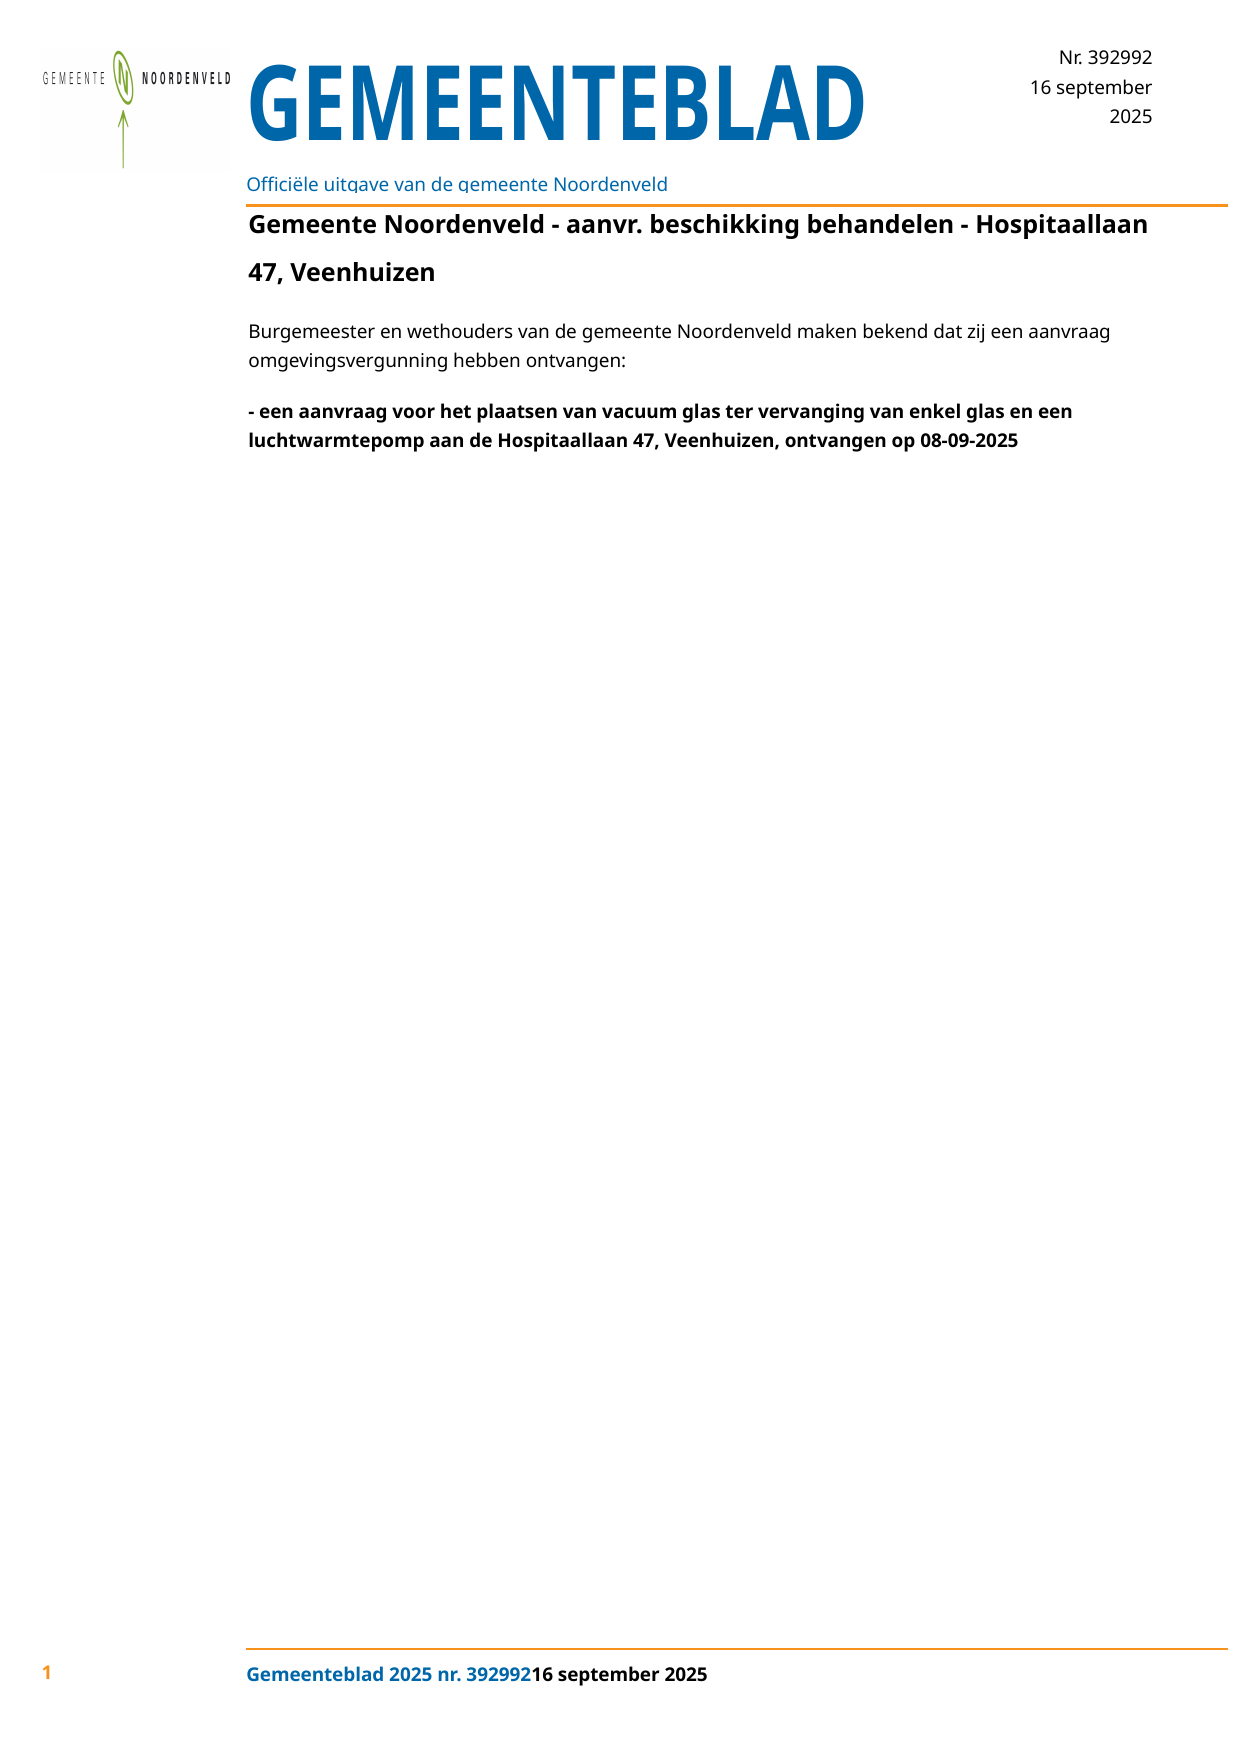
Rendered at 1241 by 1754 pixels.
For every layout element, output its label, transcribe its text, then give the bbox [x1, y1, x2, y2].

text Gemeente Noordenveld - aanvr. beschikking behandelen - Hospitaallaan 47, Veenhuizen [248, 207, 1152, 288]
picture [41, 47, 231, 172]
text Burgemeester en wethouders van de gemeente Noordenveld maken bekend dat zij een aanvraag omgevingsvergunning hebben ontvangen: [248, 318, 1152, 373]
text - een aanvraag voor het plaatsen van vacuum glas ter vervanging van enkel glas en een luchtwarmtepomp aan de Hospitaallaan 47, Veenhuizen, ontvangen op 08-09-2025 [248, 398, 1152, 453]
